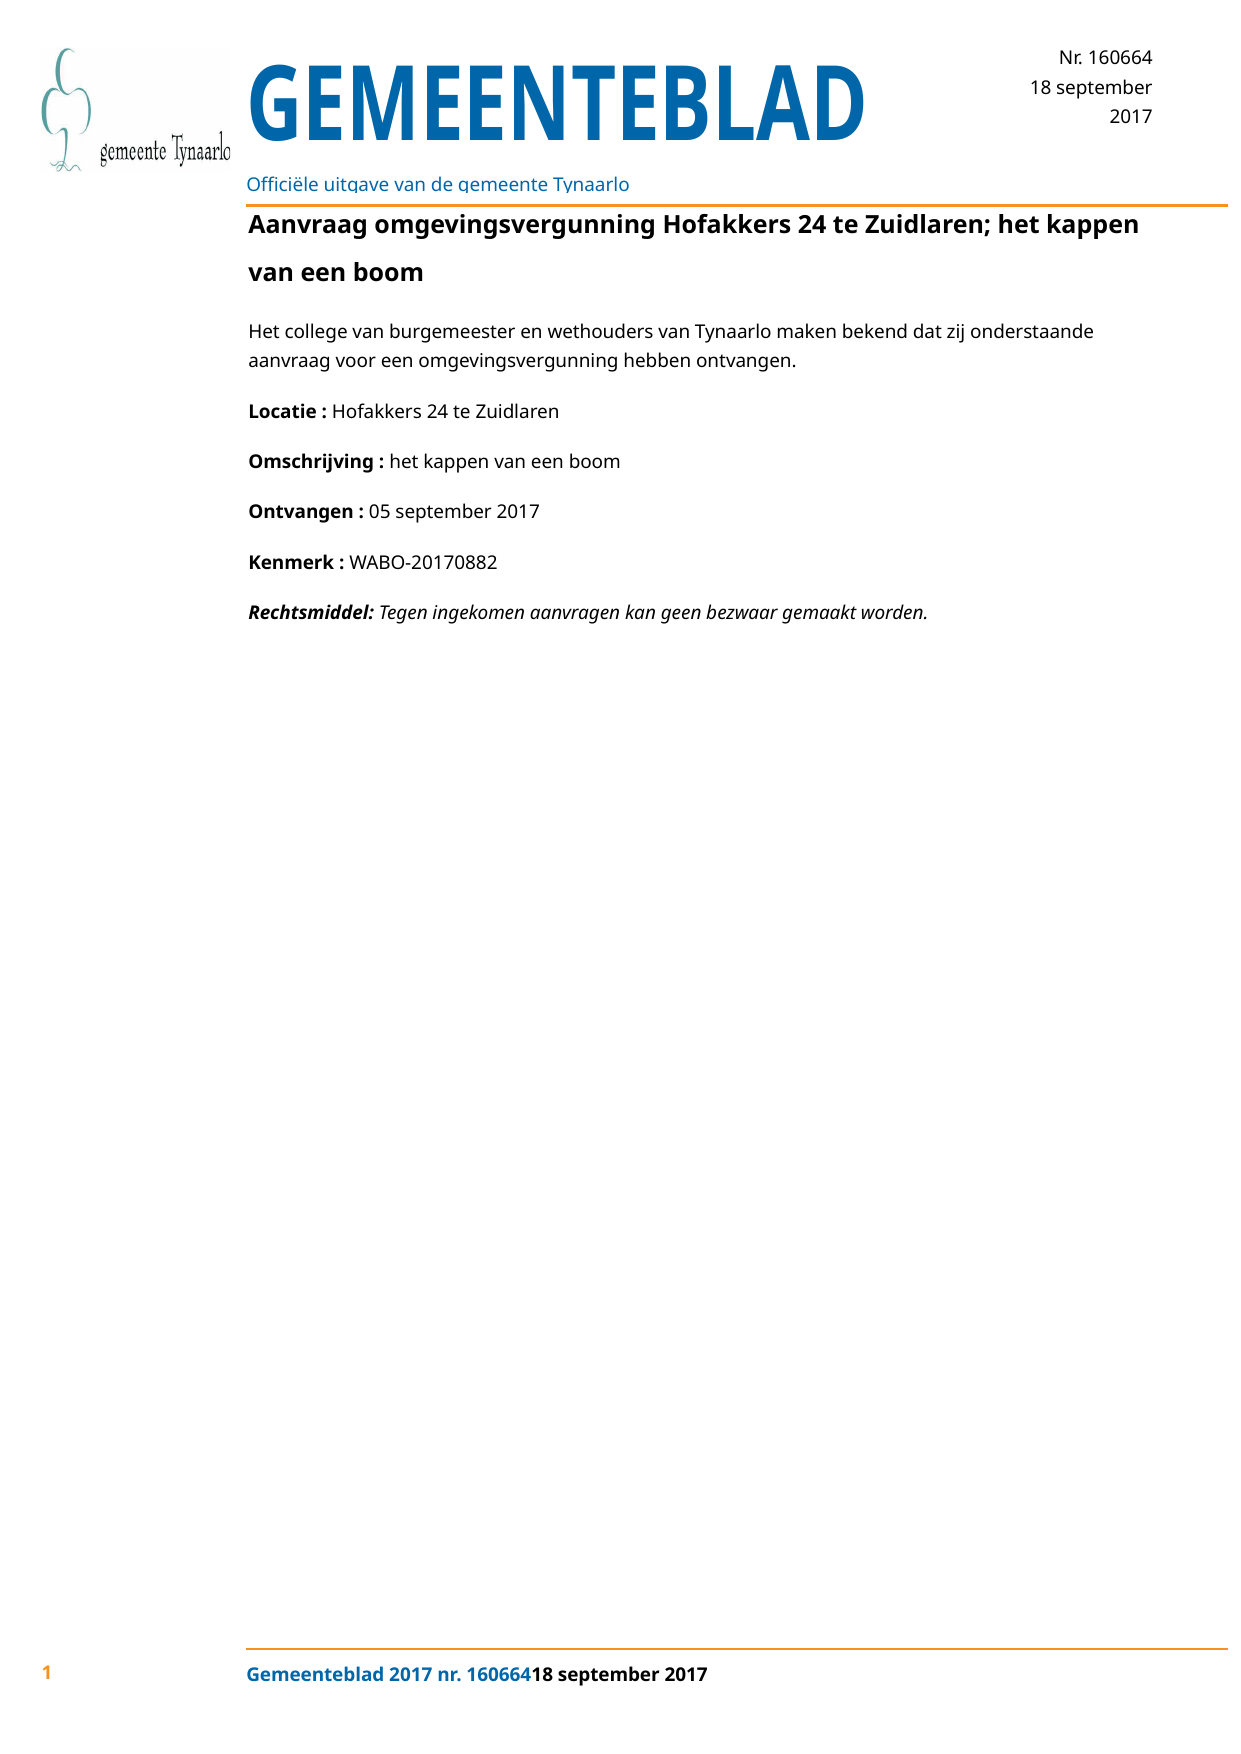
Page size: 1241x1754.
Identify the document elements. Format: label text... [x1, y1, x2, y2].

text Rechtsmiddel: Tegen ingekomen aanvragen kan geen bezwaar gemaakt worden. [248, 599, 1152, 625]
text Ontvangen : 05 september 2017 [248, 499, 1152, 524]
text Het college van burgemeester en wethouders van Tynaarlo maken bekend dat zij onderstaande aanvraag voor een omgevingsvergunning hebben ontvangen. [248, 318, 1152, 373]
text Omschrijving : het kappen van een boom [248, 448, 1152, 474]
text Aanvraag omgevingsvergunning Hofakkers 24 te Zuidlaren; het kappen van een boom [248, 207, 1152, 288]
text Kenmerk : WABO-20170882 [248, 549, 1152, 575]
text Locatie : Hofakkers 24 te Zuidlaren [248, 398, 1152, 424]
picture [41, 47, 231, 172]
